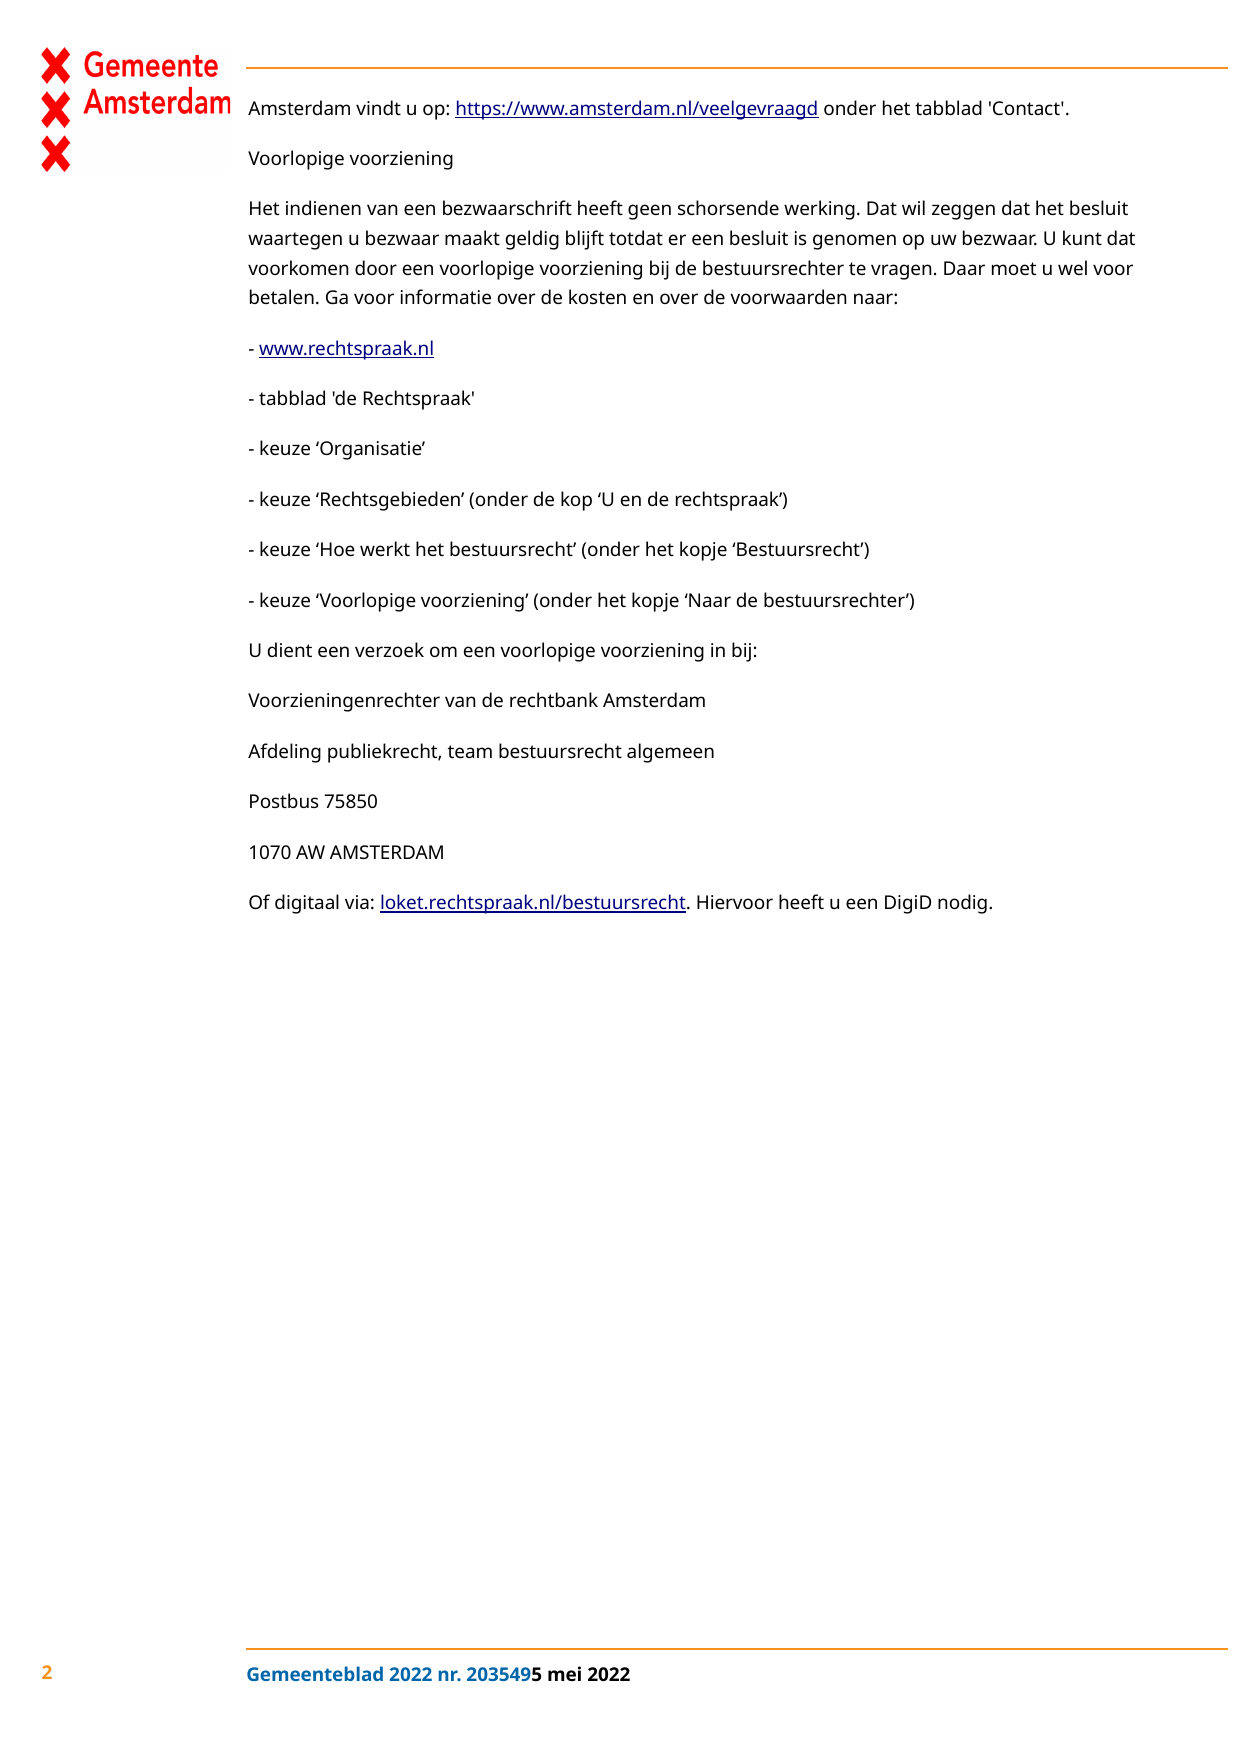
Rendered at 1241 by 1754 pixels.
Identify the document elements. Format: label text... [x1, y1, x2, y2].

text Of digitaal via: loket.rechtspraak.nl/bestuursrecht. Hiervoor heeft u een DigiD nodig. [248, 889, 1152, 915]
text Amsterdam vindt u op: https://www.amsterdam.nl/veelgevraagd onder het tabblad 'Contact'. [248, 95, 1152, 121]
text 1070 AW AMSTERDAM [248, 839, 1152, 865]
text U dient een verzoek om een voorlopige voorziening in bij: [248, 637, 1152, 663]
text Afdeling publiekrecht, team bestuursrecht algemeen [248, 738, 1152, 764]
text - tabblad 'de Rechtspraak' [248, 385, 1152, 411]
text - keuze ‘Voorlopige voorziening’ (onder het kopje ‘Naar de bestuursrechter’) [248, 587, 1152, 613]
text Het indienen van een bezwaarschrift heeft geen schorsende werking. Dat wil zeggen dat het besluit waartegen u bezwaar maakt geldig blijft totdat er een besluit is genomen op uw bezwaar. U kunt dat voorkomen door een voorlopige voorziening bij de bestuursrechter te vragen. Daar moet u wel voor betalen. Ga voor informatie over de kosten en over de voorwaarden naar: [248, 196, 1152, 310]
text - www.rechtspraak.nl [248, 335, 1152, 361]
text Postbus 75850 [248, 788, 1152, 814]
text Voorlopige voorziening [248, 145, 1152, 171]
picture [41, 47, 231, 172]
text - keuze ‘Hoe werkt het bestuursrecht’ (onder het kopje ‘Bestuursrecht’) [248, 536, 1152, 562]
text - keuze ‘Organisatie’ [248, 436, 1152, 461]
text - keuze ‘Rechtsgebieden’ (onder de kop ‘U en de rechtspraak’) [248, 486, 1152, 512]
text Voorzieningenrechter van de rechtbank Amsterdam [248, 688, 1152, 713]
